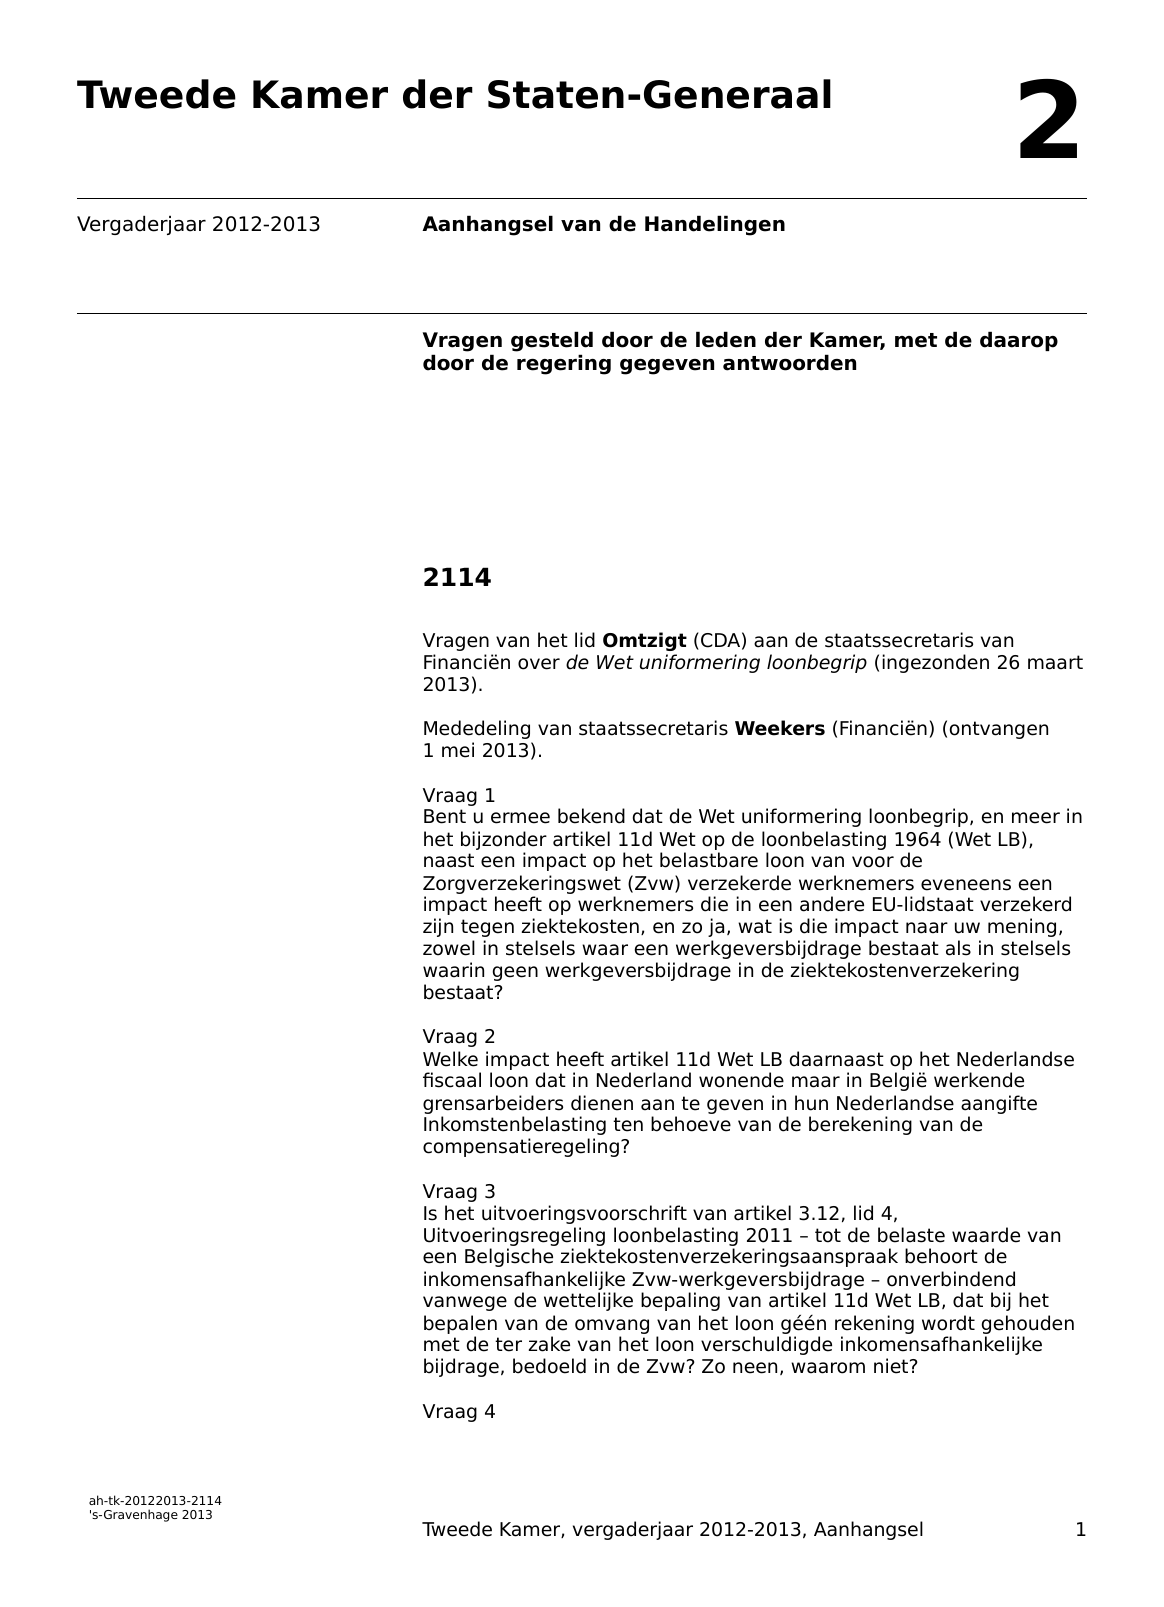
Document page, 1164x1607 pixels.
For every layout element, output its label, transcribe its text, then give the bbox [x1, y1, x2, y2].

text ah-tk-20122013-2114 [88, 1494, 323, 1508]
text Bent u ermee bekend dat de Wet uniformering loonbegrip, en meer in het bijzonder artikel 11d Wet op de loonbelasting 1964 (Wet LB), naast een impact op het belastbare loon van voor de Zorgverzekeringswet (Zvw) verzekerde werknemers eveneens een impact heeft op werknemers die in een andere EU-lidstaat verzekerd zijn tegen ziektekosten, en zo ja, wat is die impact naar uw mening, zowel in stelsels waar een werkgeversbijdrage bestaat als in stelsels waarin geen werkgeversbijdrage in de ziektekostenverzekering bestaat? [422, 806, 1087, 1004]
text Is het uitvoeringsvoorschrift van artikel 3.12, lid 4, Uitvoeringsregeling loonbelasting 2011 – tot de belaste waarde van een Belgische ziektekostenverzekeringsaanspraak behoort de inkomensafhankelijke Zvw-werkgeversbijdrage – onverbindend vanwege de wettelijke bepaling van artikel 11d Wet LB, dat bij het bepalen van de omvang van het loon géén rekening wordt gehouden met de ter zake van het loon verschuldigde inkomensafhankelijke bijdrage, bedoeld in de Zvw? Zo neen, waarom niet? [422, 1202, 1087, 1378]
text Vraag 1 [422, 784, 1087, 806]
table_cell Aanhangsel van de Handelingen [422, 199, 1087, 313]
text Vraag 4 [422, 1401, 1087, 1422]
table_cell Vergaderjaar 2012-2013 [77, 199, 422, 313]
text 2114 [422, 563, 1087, 592]
table_cell [77, 314, 422, 375]
text Vraag 3 [422, 1181, 1087, 1202]
text Vraag 2 [422, 1026, 1087, 1048]
text Welke impact heeft artikel 11d Wet LB daarnaast op het Nederlandse fiscaal loon dat in Nederland wonende maar in België werkende grensarbeiders dienen aan te geven in hun Nederlandse aangifte Inkomstenbelasting ten behoeve van de berekening van de compensatieregeling? [422, 1048, 1087, 1158]
text Vragen van het lid Omtzigt (CDA) aan de staatssecretaris van Financiën over de Wet uniformering loonbegrip (ingezonden 26 maart 2013). [422, 630, 1087, 696]
table_header 2 [886, 59, 1087, 198]
table_cell Vragen gesteld door de leden der Kamer, met de daarop door de regering gegeven antwoorden [422, 314, 1087, 375]
text 's-Gravenhage 2013 [88, 1508, 323, 1522]
text Mededeling van staatssecretaris Weekers (Financiën) (ontvangen 1 mei 2013). [422, 718, 1087, 762]
table_header Tweede Kamer der Staten-Generaal [77, 59, 886, 198]
